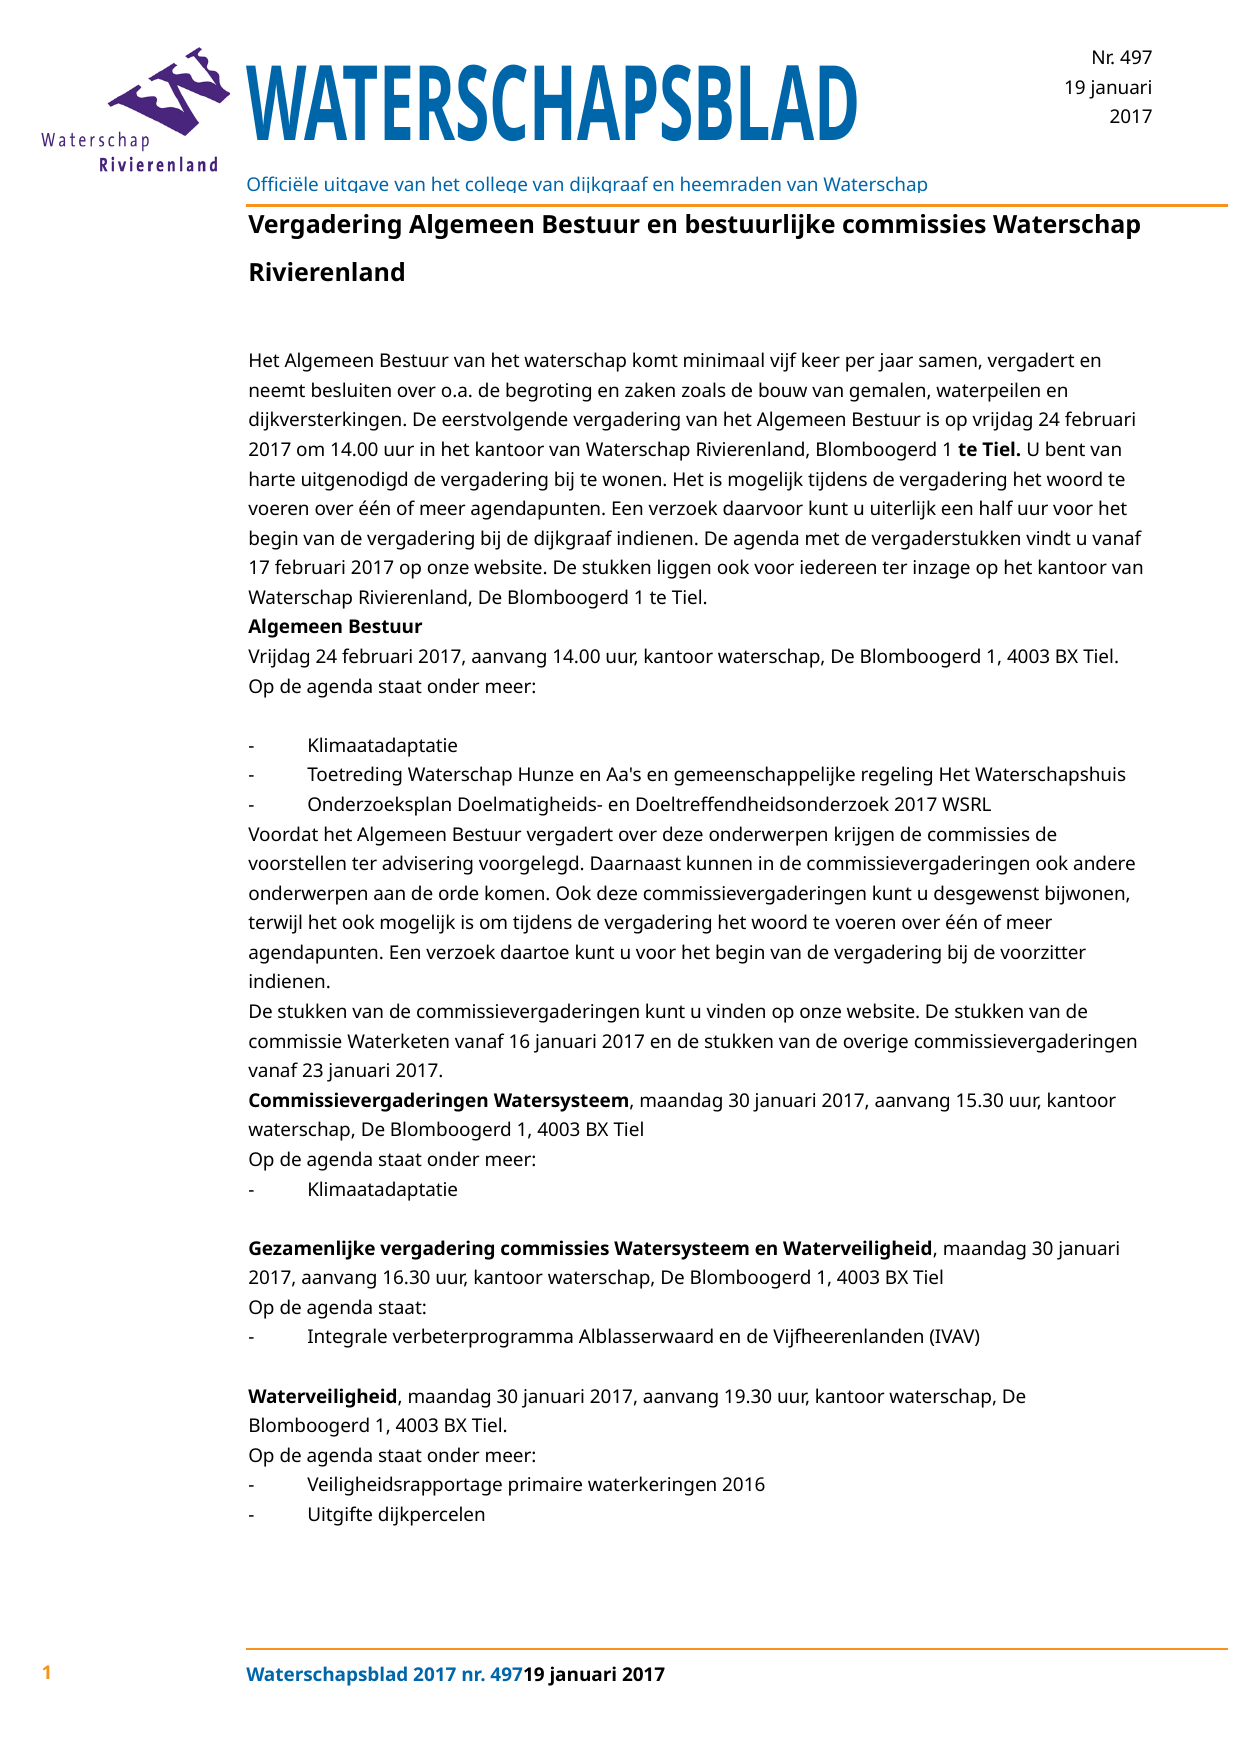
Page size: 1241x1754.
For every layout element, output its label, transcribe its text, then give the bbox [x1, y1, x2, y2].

text Het Algemeen Bestuur van het waterschap komt minimaal vijf keer per jaar samen, vergadert en neemt besluiten over o.a. de begroting en zaken zoals de bouw van gemalen, waterpeilen en dijkversterkingen. De eerstvolgende vergadering van het Algemeen Bestuur is op vrijdag 24 februari 2017 om 14.00 uur in het kantoor van Waterschap Rivierenland, Blomboogerd 1 te Tiel. U bent van harte uitgenodigd de vergadering bij te wonen. Het is mogelijk tijdens de vergadering het woord te voeren over één of meer agendapunten. Een verzoek daarvoor kunt u uiterlijk een half uur voor het begin van de vergadering bij de dijkgraaf indienen. De agenda met de vergaderstukken vindt u vanaf 17 februari 2017 op onze website. De stukken liggen ook voor iedereen ter inzage op het kantoor van Waterschap Rivierenland, De Blomboogerd 1 te Tiel. [248, 347, 1152, 610]
text Vergadering Algemeen Bestuur en bestuurlijke commissies Waterschap Rivierenland [248, 207, 1152, 288]
text Algemeen Bestuur [248, 614, 1152, 639]
text Voordat het Algemeen Bestuur vergadert over deze onderwerpen krijgen de commissies de voorstellen ter advisering voorgelegd. Daarnaast kunnen in de commissievergaderingen ook andere onderwerpen aan de orde komen. Ook deze commissievergaderingen kunt u desgewenst bijwonen, terwijl het ook mogelijk is om tijdens de vergadering het woord te voeren over één of meer agendapunten. Een verzoek daartoe kunt u voor het begin van de vergadering bij de voorzitter indienen. [248, 821, 1152, 994]
list Toetreding Waterschap Hunze en Aa's en gemeenschappelijke regeling Het Waterschapshuis [248, 762, 1152, 787]
list Klimaatadaptatie [248, 1176, 1152, 1202]
text Gezamenlijke vergadering commissies Watersysteem en Waterveiligheid, maandag 30 januari 2017, aanvang 16.30 uur, kantoor waterschap, De Blomboogerd 1, 4003 BX Tiel [248, 1235, 1152, 1290]
list Onderzoeksplan Doelmatigheids- en Doeltreffendheidsonderzoek 2017 WSRL [248, 791, 1152, 817]
list Veiligheidsrapportage primaire waterkeringen 2016 [248, 1472, 1152, 1497]
text Waterveiligheid, maandag 30 januari 2017, aanvang 19.30 uur, kantoor waterschap, De Blomboogerd 1, 4003 BX Tiel. [248, 1383, 1152, 1438]
text De stukken van de commissievergaderingen kunt u vinden op onze website. De stukken van de commissie Waterketen vanaf 16 januari 2017 en de stukken van de overige commissievergaderingen vanaf 23 januari 2017. [248, 998, 1152, 1083]
text Op de agenda staat onder meer: [248, 1146, 1152, 1172]
text Op de agenda staat onder meer: [248, 1442, 1152, 1468]
list Integrale verbeterprogramma Alblasserwaard en de Vijfheerenlanden (IVAV) [248, 1324, 1152, 1349]
text Op de agenda staat onder meer: [248, 673, 1152, 699]
text Commissievergaderingen Watersysteem, maandag 30 januari 2017, aanvang 15.30 uur, kantoor waterschap, De Blomboogerd 1, 4003 BX Tiel [248, 1087, 1152, 1142]
list Klimaatadaptatie [248, 732, 1152, 758]
text Op de agenda staat: [248, 1294, 1152, 1320]
picture [41, 47, 231, 172]
list Uitgifte dijkpercelen [248, 1501, 1152, 1527]
text Vrijdag 24 februari 2017, aanvang 14.00 uur, kantoor waterschap, De Blomboogerd 1, 4003 BX Tiel. [248, 643, 1152, 669]
